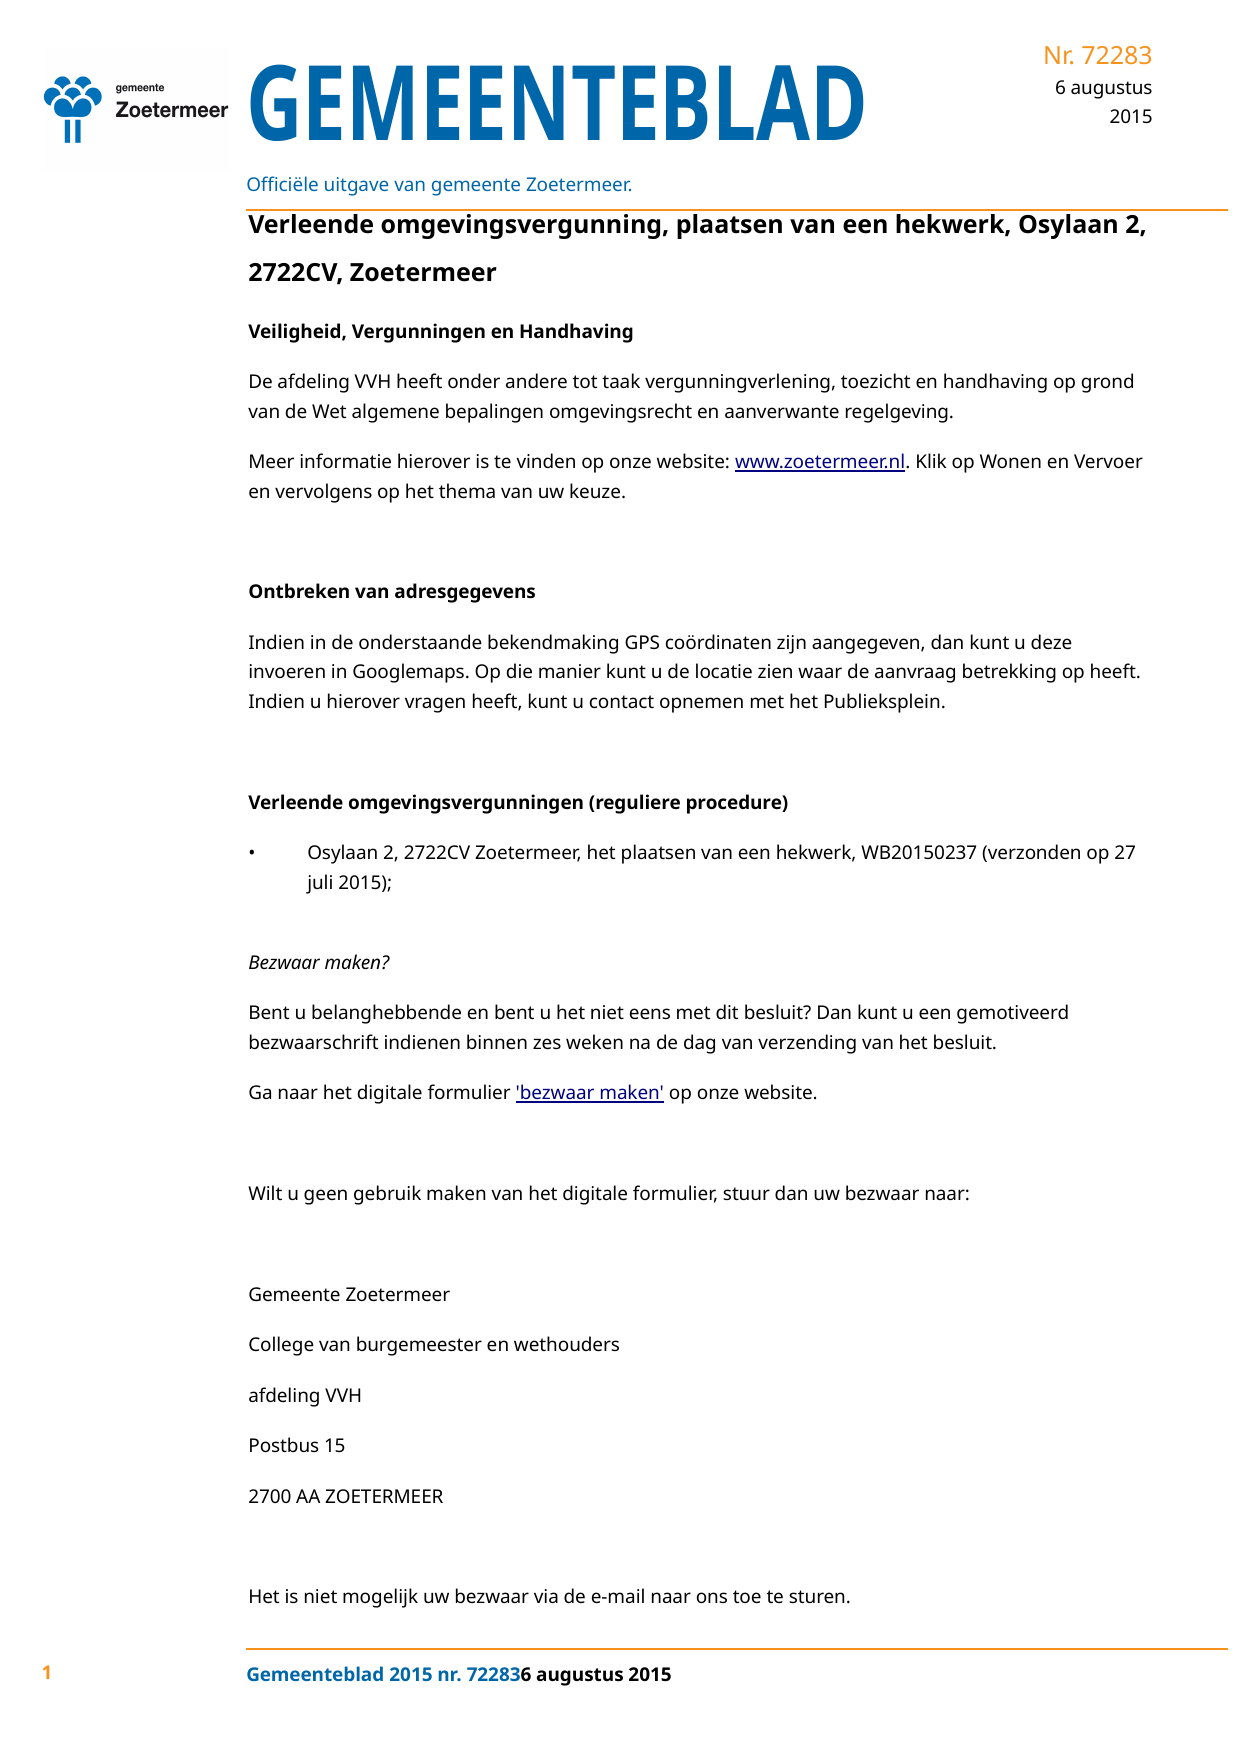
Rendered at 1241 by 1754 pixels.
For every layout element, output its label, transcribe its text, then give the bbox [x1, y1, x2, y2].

text Bezwaar maken? [248, 949, 1152, 975]
text Het is niet mogelijk uw bezwaar via de e-mail naar ons toe te sturen. [248, 1584, 1152, 1609]
list Osylaan 2, 2722CV Zoetermeer, het plaatsen van een hekwerk, WB20150237 (verzonden op 27 juli 2015); [248, 839, 1152, 895]
text 2700 AA ZOETERMEER [248, 1483, 1152, 1509]
text Bent u belanghebbende en bent u het niet eens met dit besluit? Dan kunt u een gemotiveerd bezwaarschrift indienen binnen zes weken na de dag van verzending van het besluit. [248, 999, 1152, 1055]
text College van burgemeester en wethouders [248, 1332, 1152, 1357]
text Ga naar het digitale formulier 'bezwaar maken' op onze website. [248, 1079, 1152, 1105]
text Meer informatie hierover is te vinden op onze website: www.zoetermeer.nl. Klik op Wonen en Vervoer en vervolgens op het thema van uw keuze. [248, 448, 1152, 504]
text Verleende omgevingsvergunning, plaatsen van een hekwerk, Osylaan 2, 2722CV, Zoetermeer [248, 211, 1152, 288]
text Indien in de onderstaande bekendmaking GPS coördinaten zijn aangegeven, dan kunt u deze invoeren in Googlemaps. Op die manier kunt u de locatie zien waar de aanvraag betrekking op heeft. Indien u hierover vragen heeft, kunt u contact opnemen met het Publieksplein. [248, 629, 1152, 714]
text Verleende omgevingsvergunningen (reguliere procedure) [248, 789, 1152, 815]
text Wilt u geen gebruik maken van het digitale formulier, stuur dan uw bezwaar naar: [248, 1180, 1152, 1206]
text afdeling VVH [248, 1382, 1152, 1408]
text Postbus 15 [248, 1432, 1152, 1458]
text Veiligheid, Vergunningen en Handhaving [248, 318, 1152, 344]
picture [41, 47, 231, 172]
text Gemeente Zoetermeer [248, 1281, 1152, 1307]
text De afdeling VVH heeft onder andere tot taak vergunningverlening, toezicht en handhaving op grond van de Wet algemene bepalingen omgevingsrecht en aanverwante regelgeving. [248, 368, 1152, 424]
text Ontbreken van adresgegevens [248, 579, 1152, 604]
